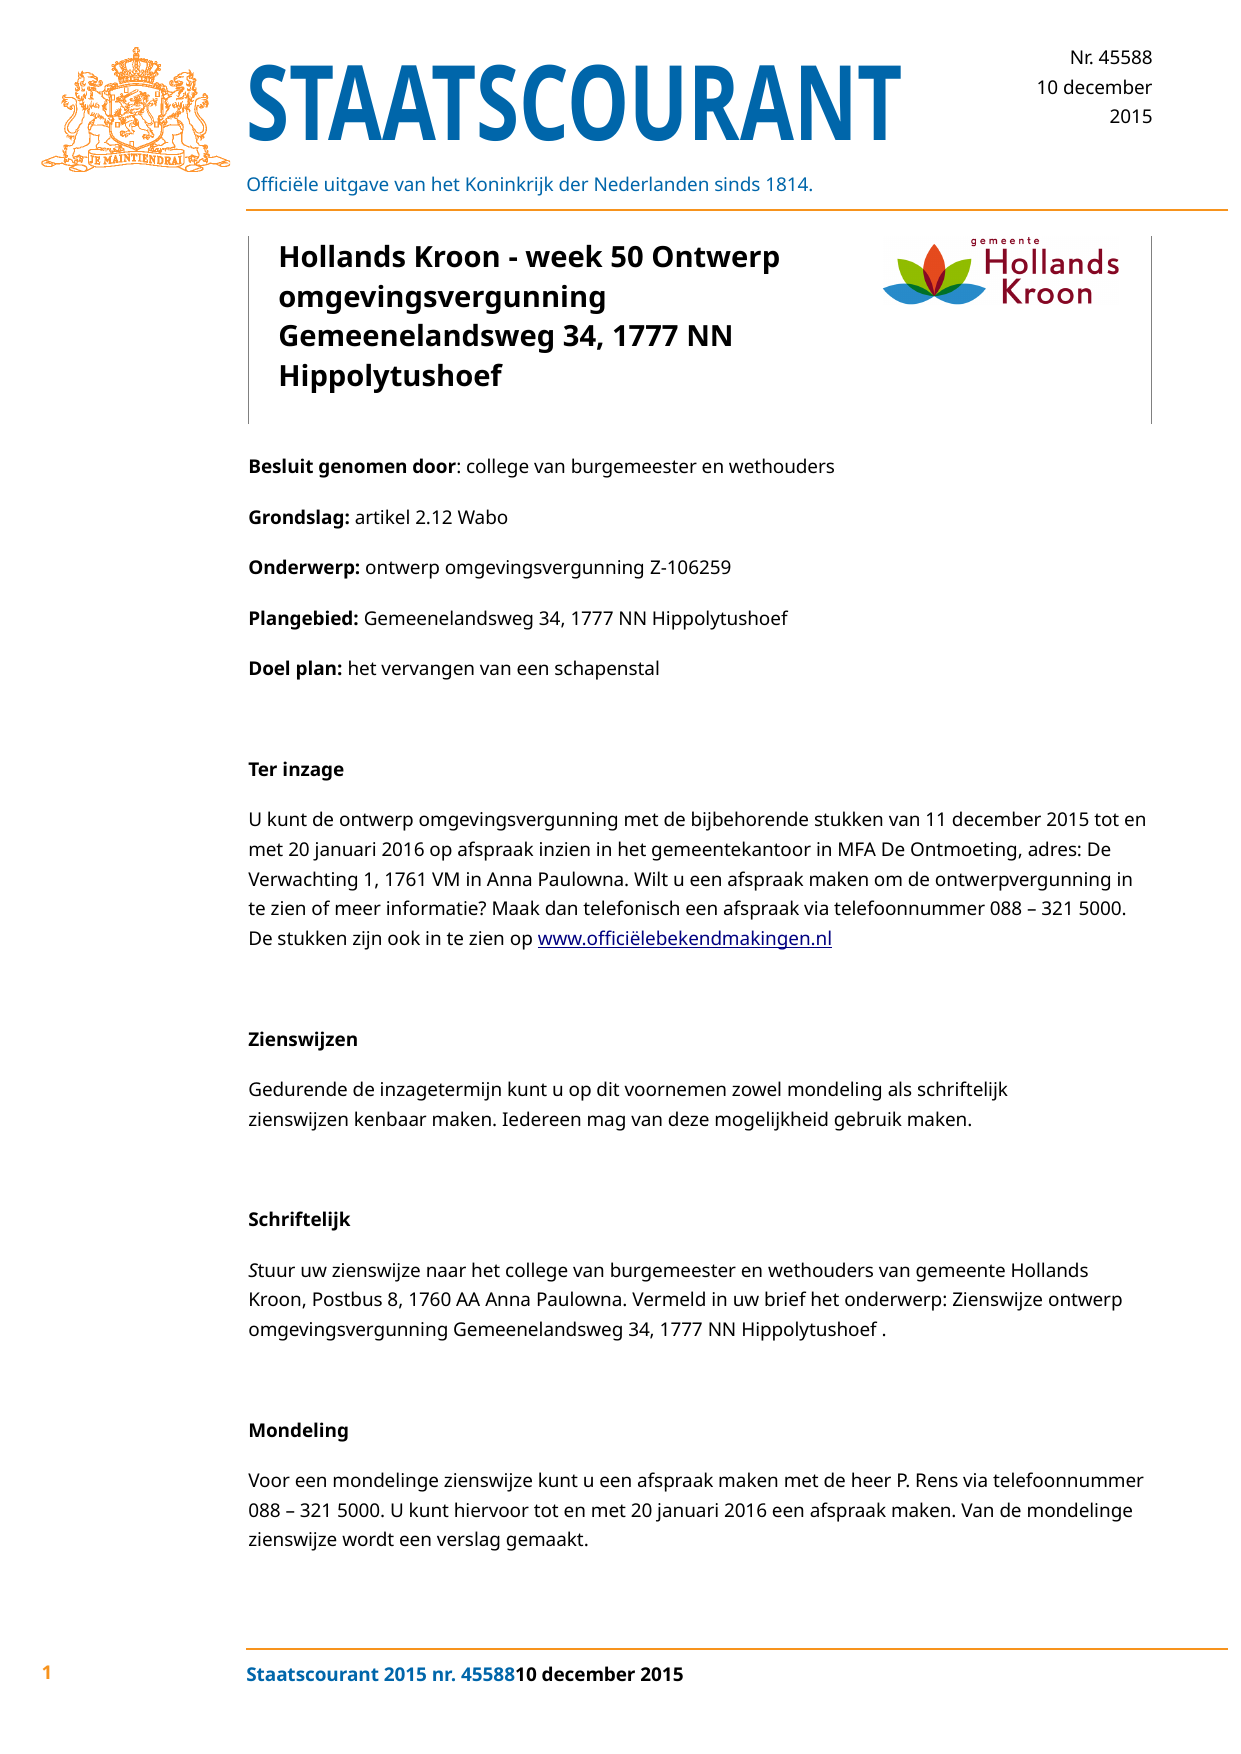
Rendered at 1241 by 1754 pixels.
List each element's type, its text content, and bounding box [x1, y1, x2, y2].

text Ter inzage [248, 756, 1152, 782]
text Grondslag: artikel 2.12 Wabo [248, 504, 1152, 530]
text Doel plan: het vervangen van een schapenstal [248, 655, 1152, 681]
text Voor een mondelinge zienswijze kunt u een afspraak maken met de heer P. Rens via telefoonnummer 088 – 321 5000. U kunt hiervoor tot en met 20 januari 2016 een afspraak maken. Van de mondelinge zienswijze wordt een verslag gemaakt. [248, 1467, 1152, 1552]
picture [882, 236, 1119, 305]
table_header [850, 236, 1151, 424]
text U kunt de ontwerp omgevingsvergunning met de bijbehorende stukken van 11 december 2015 tot en met 20 januari 2016 op afspraak inzien in het gemeentekantoor in MFA De Ontmoeting, adres: De Verwachting 1, 1761 VM in Anna Paulowna. Wilt u een afspraak maken om de ontwerpvergunning in te zien of meer informatie? Maak dan telefonisch een afspraak via telefoonnummer 088 – 321 5000. De stukken zijn ook in te zien op www.officiëlebekendmakingen.nl [248, 807, 1152, 951]
picture [41, 47, 231, 172]
text Onderwerp: ontwerp omgevingsvergunning Z-106259 [248, 554, 1152, 580]
text Besluit genomen door: college van burgemeester en wethouders [248, 454, 1152, 479]
text Mondeling [248, 1417, 1152, 1443]
text Gedurende de inzagetermijn kunt u op dit voornemen zowel mondeling als schriftelijk zienswijzen kenbaar maken. Iedereen mag van deze mogelijkheid gebruik maken. [248, 1076, 1152, 1131]
table_header Hollands Kroon - week 50 Ontwerp omgevingsvergunning Gemeenelandsweg 34, 1777 NN Hippolytushoef [249, 236, 850, 424]
text Schriftelijk [248, 1207, 1152, 1232]
text Plangebied: Gemeenelandsweg 34, 1777 NN Hippolytushoef [248, 605, 1152, 631]
text Stuur uw zienswijze naar het college van burgemeester en wethouders van gemeente Hollands Kroon, Postbus 8, 1760 AA Anna Paulowna. Vermeld in uw brief het onderwerp: Zienswijze ontwerp omgevingsvergunning Gemeenelandsweg 34, 1777 NN Hippolytushoef . [248, 1257, 1152, 1342]
text Zienswijzen [248, 1026, 1152, 1051]
